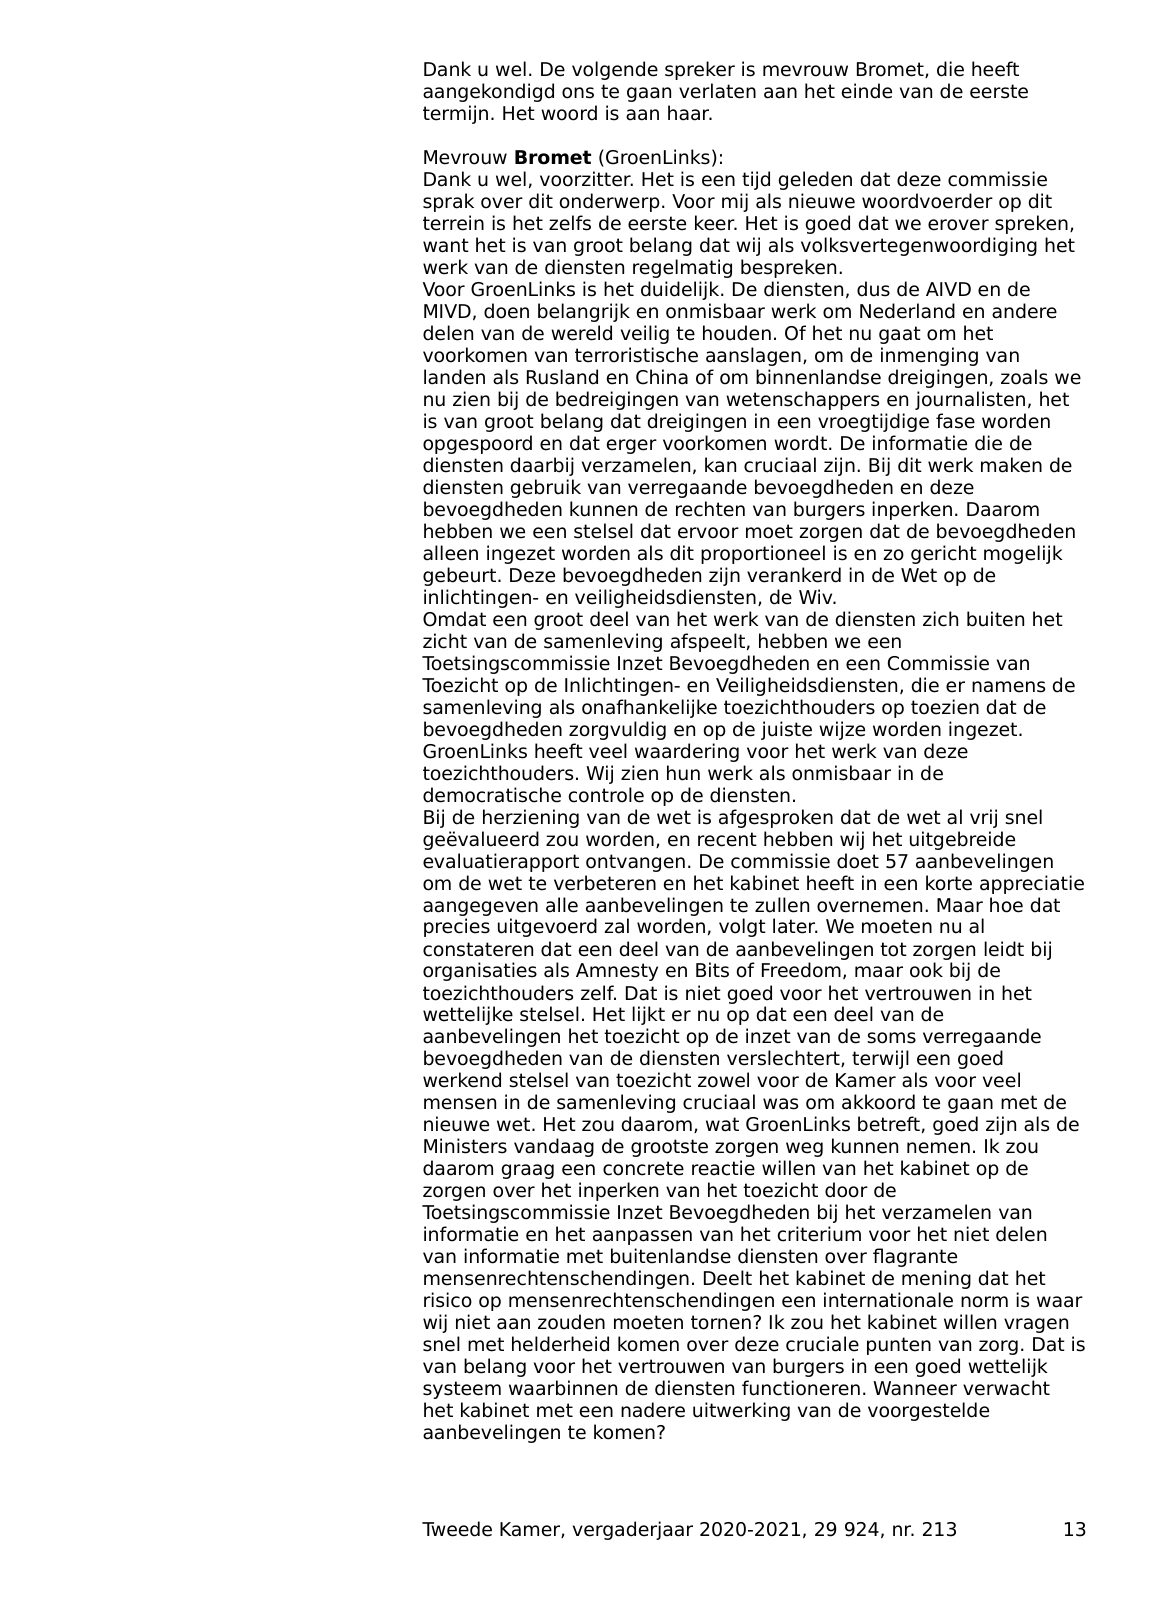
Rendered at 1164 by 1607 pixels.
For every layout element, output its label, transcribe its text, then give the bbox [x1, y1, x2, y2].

text Dank u wel. De volgende spreker is mevrouw Bromet, die heeft aangekondigd ons te gaan verlaten aan het einde van de eerste termijn. Het woord is aan haar. [422, 59, 1087, 125]
text Voor GroenLinks is het duidelijk. De diensten, dus de AIVD en de MIVD, doen belangrijk en onmisbaar werk om Nederland en andere delen van de wereld veilig te houden. Of het nu gaat om het voorkomen van terroristische aanslagen, om de inmenging van landen als Rusland en China of om binnenlandse dreigingen, zoals we nu zien bij de bedreigingen van wetenschappers en journalisten, het is van groot belang dat dreigingen in een vroegtijdige fase worden opgespoord en dat erger voorkomen wordt. De informatie die de diensten daarbij verzamelen, kan cruciaal zijn. Bij dit werk maken de diensten gebruik van verregaande bevoegdheden en deze bevoegdheden kunnen de rechten van burgers inperken. Daarom hebben we een stelsel dat ervoor moet zorgen dat de bevoegdheden alleen ingezet worden als dit proportioneel is en zo gericht mogelijk gebeurt. Deze bevoegdheden zijn verankerd in de Wet op de inlichtingen- en veiligheidsdiensten, de Wiv. [422, 279, 1087, 609]
text Omdat een groot deel van het werk van de diensten zich buiten het zicht van de samenleving afspeelt, hebben we een Toetsingscommissie Inzet Bevoegdheden en een Commissie van Toezicht op de Inlichtingen- en Veiligheidsdiensten, die er namens de samenleving als onafhankelijke toezichthouders op toezien dat de bevoegdheden zorgvuldig en op de juiste wijze worden ingezet. GroenLinks heeft veel waardering voor het werk van deze toezichthouders. Wij zien hun werk als onmisbaar in de democratische controle op de diensten. [422, 609, 1087, 807]
text Mevrouw Bromet (GroenLinks): [422, 147, 1087, 169]
text Bij de herziening van de wet is afgesproken dat de wet al vrij snel geëvalueerd zou worden, en recent hebben wij het uitgebreide evaluatierapport ontvangen. De commissie doet 57 aanbevelingen om de wet te verbeteren en het kabinet heeft in een korte appreciatie aangegeven alle aanbevelingen te zullen overnemen. Maar hoe dat precies uitgevoerd zal worden, volgt later. We moeten nu al constateren dat een deel van de aanbevelingen tot zorgen leidt bij organisaties als Amnesty en Bits of Freedom, maar ook bij de toezichthouders zelf. Dat is niet goed voor het vertrouwen in het wettelijke stelsel. Het lijkt er nu op dat een deel van de aanbevelingen het toezicht op de inzet van de soms verregaande bevoegdheden van de diensten verslechtert, terwijl een goed werkend stelsel van toezicht zowel voor de Kamer als voor veel mensen in de samenleving cruciaal was om akkoord te gaan met de nieuwe wet. Het zou daarom, wat GroenLinks betreft, goed zijn als de Ministers vandaag de grootste zorgen weg kunnen nemen. Ik zou daarom graag een concrete reactie willen van het kabinet op de zorgen over het inperken van het toezicht door de Toetsingscommissie Inzet Bevoegdheden bij het verzamelen van informatie en het aanpassen van het criterium voor het niet delen van informatie met buitenlandse diensten over flagrante mensenrechtenschendingen. Deelt het kabinet de mening dat het risico op mensenrechtenschendingen een internationale norm is waar wij niet aan zouden moeten tornen? Ik zou het kabinet willen vragen snel met helderheid komen over deze cruciale punten van zorg. Dat is van belang voor het vertrouwen van burgers in een goed wettelijk systeem waarbinnen de diensten functioneren. Wanneer verwacht het kabinet met een nadere uitwerking van de voorgestelde aanbevelingen te komen? [422, 807, 1087, 1444]
text Dank u wel, voorzitter. Het is een tijd geleden dat deze commissie sprak over dit onderwerp. Voor mij als nieuwe woordvoerder op dit terrein is het zelfs de eerste keer. Het is goed dat we erover spreken, want het is van groot belang dat wij als volksvertegenwoordiging het werk van de diensten regelmatig bespreken. [422, 169, 1087, 279]
